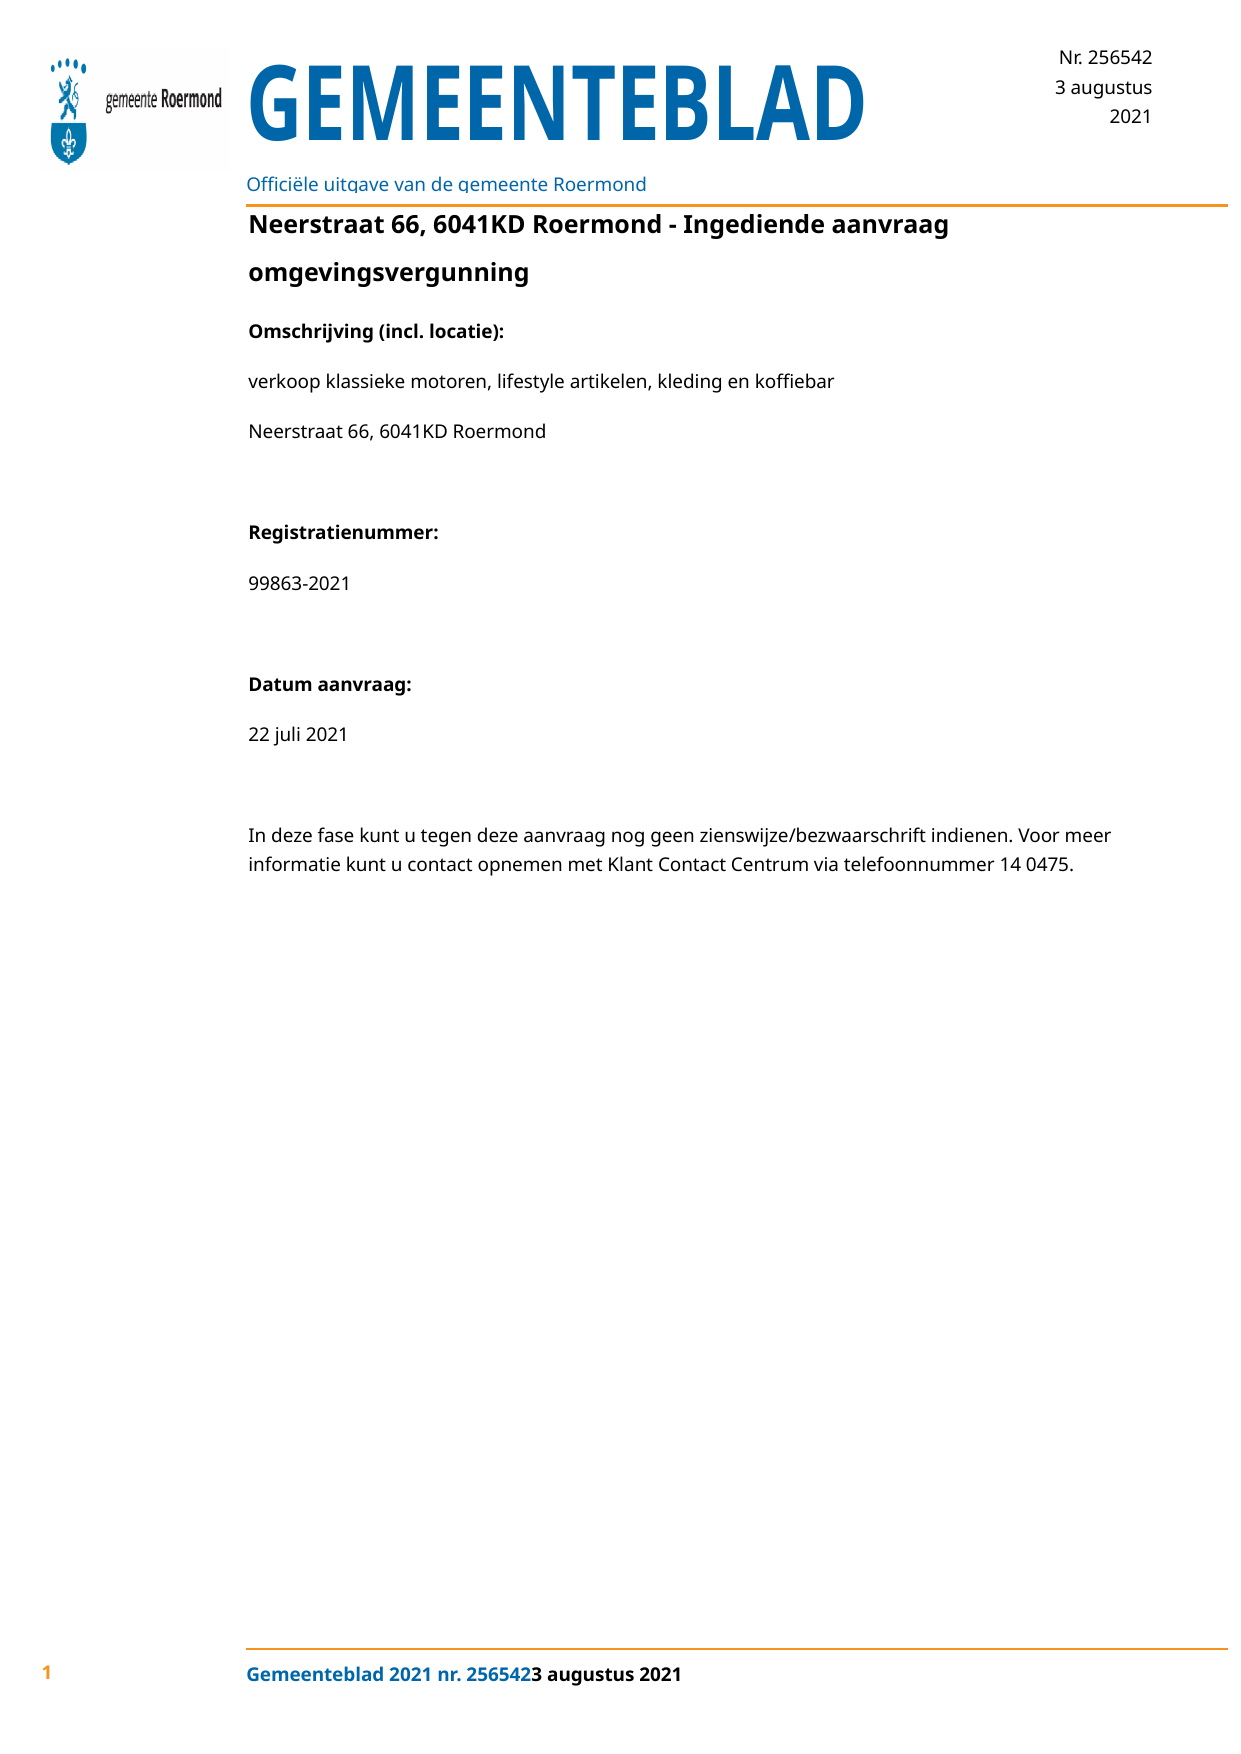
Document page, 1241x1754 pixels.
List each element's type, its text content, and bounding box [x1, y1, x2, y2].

text Datum aanvraag: [248, 671, 1152, 697]
text Neerstraat 66, 6041KD Roermond - Ingediende aanvraag omgevingsvergunning [248, 207, 1152, 288]
picture [41, 47, 231, 172]
text 22 juli 2021 [248, 721, 1152, 747]
text Neerstraat 66, 6041KD Roermond [248, 419, 1152, 444]
text Omschrijving (incl. locatie): [248, 318, 1152, 344]
text In deze fase kunt u tegen deze aanvraag nog geen zienswijze/bezwaarschrift indienen. Voor meer informatie kunt u contact opnemen met Klant Contact Centrum via telefoonnummer 14 0475. [248, 822, 1152, 877]
text Registratienummer: [248, 519, 1152, 545]
text verkoop klassieke motoren, lifestyle artikelen, kleding en koffiebar [248, 368, 1152, 394]
text 99863-2021 [248, 570, 1152, 596]
